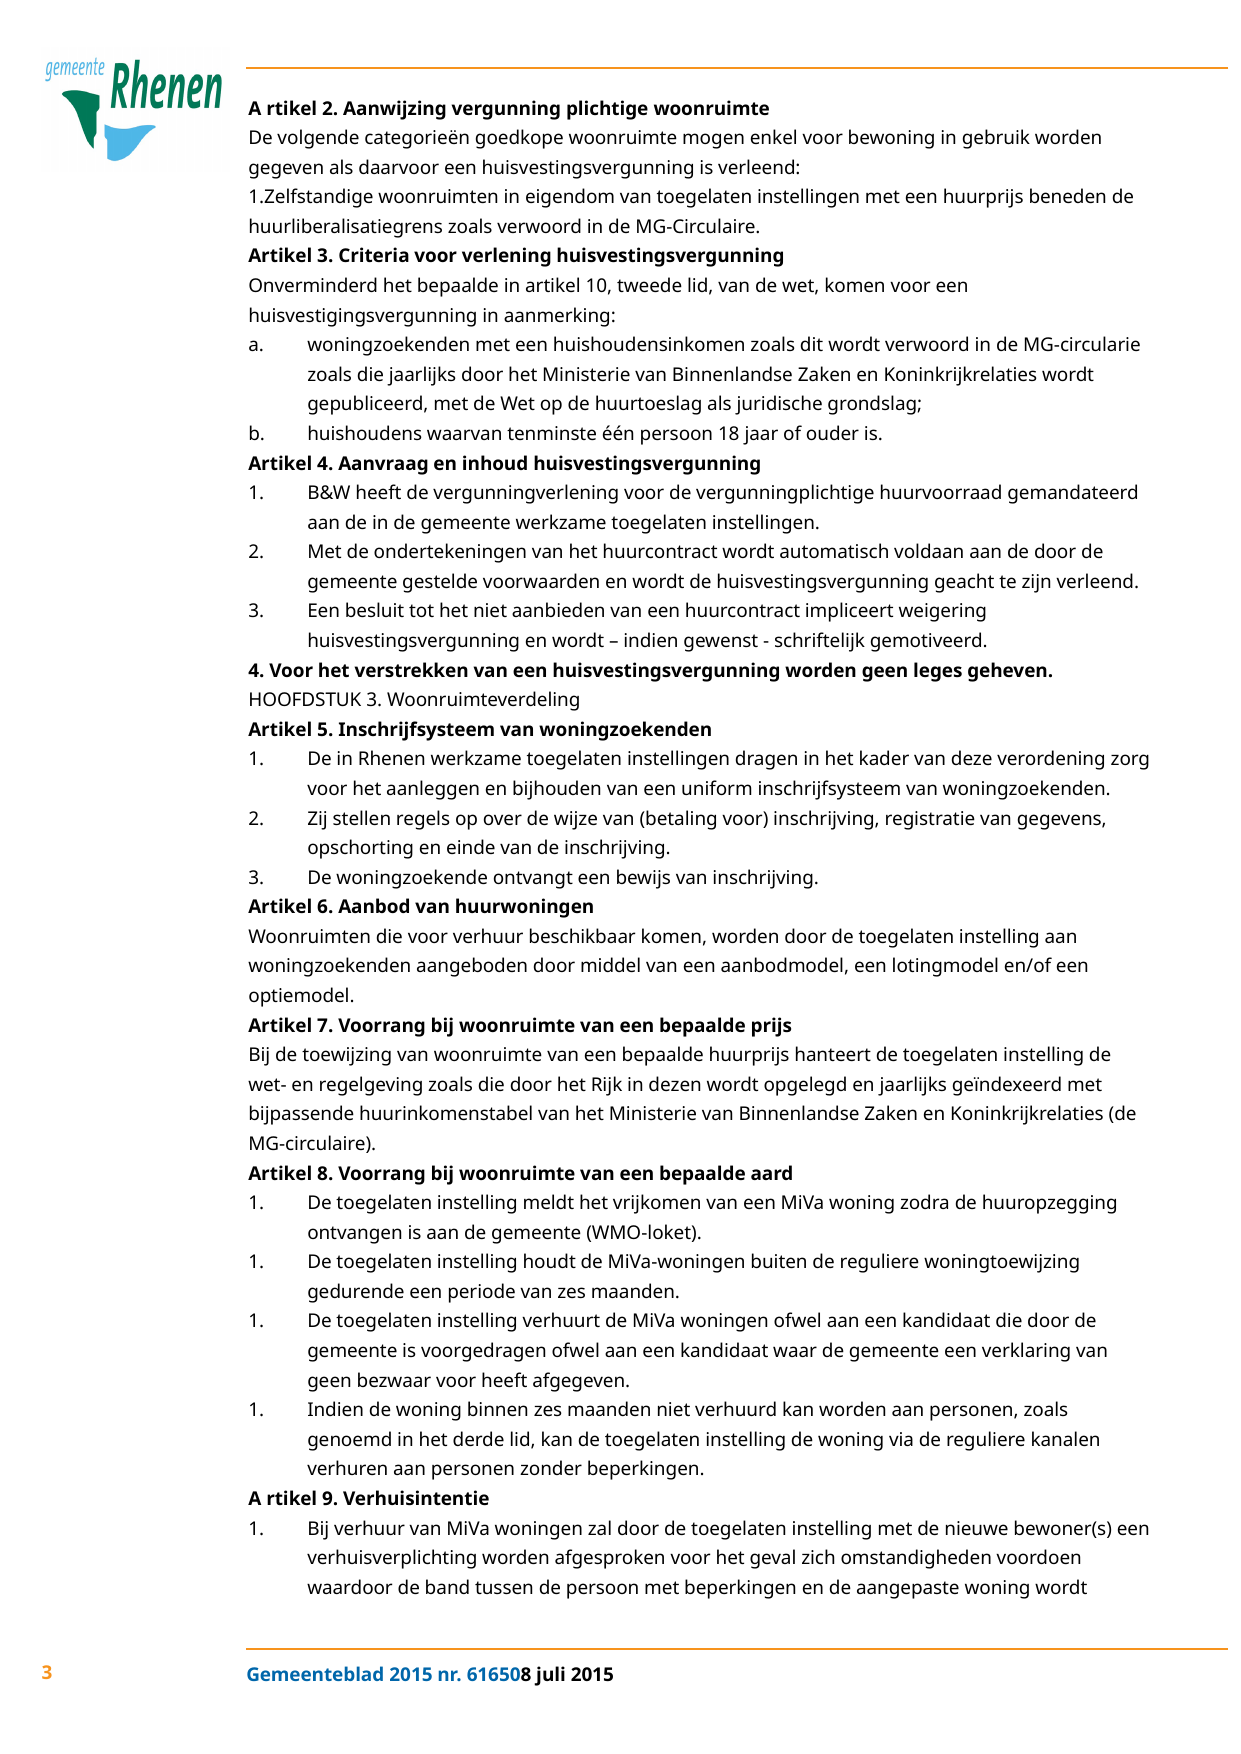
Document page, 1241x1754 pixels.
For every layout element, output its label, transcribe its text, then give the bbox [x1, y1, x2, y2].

list De woningzoekende ontvangt een bewijs van inschrijving. [248, 864, 1152, 890]
text A rtikel 9. Verhuisintentie [248, 1485, 1152, 1511]
list woningzoekenden met een huishoudensinkomen zoals dit wordt verwoord in de MG-circularie zoals die jaarlijks door het Ministerie van Binnenlandse Zaken en Koninkrijkrelaties wordt gepubliceerd, met de Wet op de huurtoeslag als juridische grondslag; [248, 331, 1152, 416]
text Artikel 8. Voorrang bij woonruimte van een bepaalde aard [248, 1160, 1152, 1186]
list huishoudens waarvan tenminste één persoon 18 jaar of ouder is. [248, 420, 1152, 446]
text Artikel 5. Inschrijfsysteem van woningzoekenden [248, 716, 1152, 742]
text 1.Zelfstandige woonruimten in eigendom van toegelaten instellingen met een huurprijs beneden de huurliberalisatiegrens zoals verwoord in de MG-Circulaire. [248, 183, 1152, 239]
list De in Rhenen werkzame toegelaten instellingen dragen in het kader van deze verordening zorg voor het aanleggen en bijhouden van een uniform inschrijfsysteem van woningzoekenden. [248, 746, 1152, 801]
text Artikel 7. Voorrang bij woonruimte van een bepaalde prijs [248, 1012, 1152, 1038]
text Artikel 3. Criteria voor verlening huisvestingsvergunning [248, 243, 1152, 268]
text Artikel 6. Aanbod van huurwoningen [248, 893, 1152, 919]
list B&W heeft de vergunningverlening voor de vergunningplichtige huurvoorraad gemandateerd aan de in de gemeente werkzame toegelaten instellingen. [248, 479, 1152, 535]
list Met de ondertekeningen van het huurcontract wordt automatisch voldaan aan de door de gemeente gestelde voorwaarden en wordt de huisvestingsvergunning geacht te zijn verleend. [248, 538, 1152, 594]
list De toegelaten instelling meldt het vrijkomen van een MiVa woning zodra de huuropzegging ontvangen is aan de gemeente (WMO-loket). [248, 1189, 1152, 1245]
text HOOFDSTUK 3. Woonruimteverdeling [248, 686, 1152, 712]
text Bij de toewijzing van woonruimte van een bepaalde huurprijs hanteert de toegelaten instelling de wet- en regelgeving zoals die door het Rijk in dezen wordt opgelegd en jaarlijks geïndexeerd met bijpassende huurinkomenstabel van het Ministerie van Binnenlandse Zaken en Koninkrijkrelaties (de MG-circulaire). [248, 1041, 1152, 1156]
text Artikel 4. Aanvraag en inhoud huisvestingsvergunning [248, 450, 1152, 476]
list De toegelaten instelling houdt de MiVa-woningen buiten de reguliere woningtoewijzing gedurende een periode van zes maanden. [248, 1248, 1152, 1304]
text De volgende categorieën goedkope woonruimte mogen enkel voor bewoning in gebruik worden gegeven als daarvoor een huisvestingsvergunning is verleend: [248, 124, 1152, 180]
list Zij stellen regels op over de wijze van (betaling voor) inschrijving, registratie van gegevens, opschorting en einde van de inschrijving. [248, 805, 1152, 860]
list Bij verhuur van MiVa woningen zal door de toegelaten instelling met de nieuwe bewoner(s) een verhuisverplichting worden afgesproken voor het geval zich omstandigheden voordoen waardoor de band tussen de persoon met beperkingen en de aangepaste woning wordt [248, 1515, 1152, 1600]
text A rtikel 2. Aanwijzing vergunning plichtige woonruimte [248, 95, 1152, 121]
list Indien de woning binnen zes maanden niet verhuurd kan worden aan personen, zoals genoemd in het derde lid, kan de toegelaten instelling de woning via de reguliere kanalen verhuren aan personen zonder beperkingen. [248, 1396, 1152, 1481]
text 4. Voor het verstrekken van een huisvestingsvergunning worden geen leges geheven. [248, 657, 1152, 683]
list De toegelaten instelling verhuurt de MiVa woningen ofwel aan een kandidaat die door de gemeente is voorgedragen ofwel aan een kandidaat waar de gemeente een verklaring van geen bezwaar voor heeft afgegeven. [248, 1308, 1152, 1393]
list Een besluit tot het niet aanbieden van een huurcontract impliceert weigering huisvestingsvergunning en wordt – indien gewenst - schriftelijk gemotiveerd. [248, 598, 1152, 653]
picture [41, 47, 231, 172]
text Onverminderd het bepaalde in artikel 10, tweede lid, van de wet, komen voor een huisvestigingsvergunning in aanmerking: [248, 272, 1152, 328]
text Woonruimten die voor verhuur beschikbaar komen, worden door de toegelaten instelling aan woningzoekenden aangeboden door middel van een aanbodmodel, een lotingmodel en/of een optiemodel. [248, 923, 1152, 1008]
